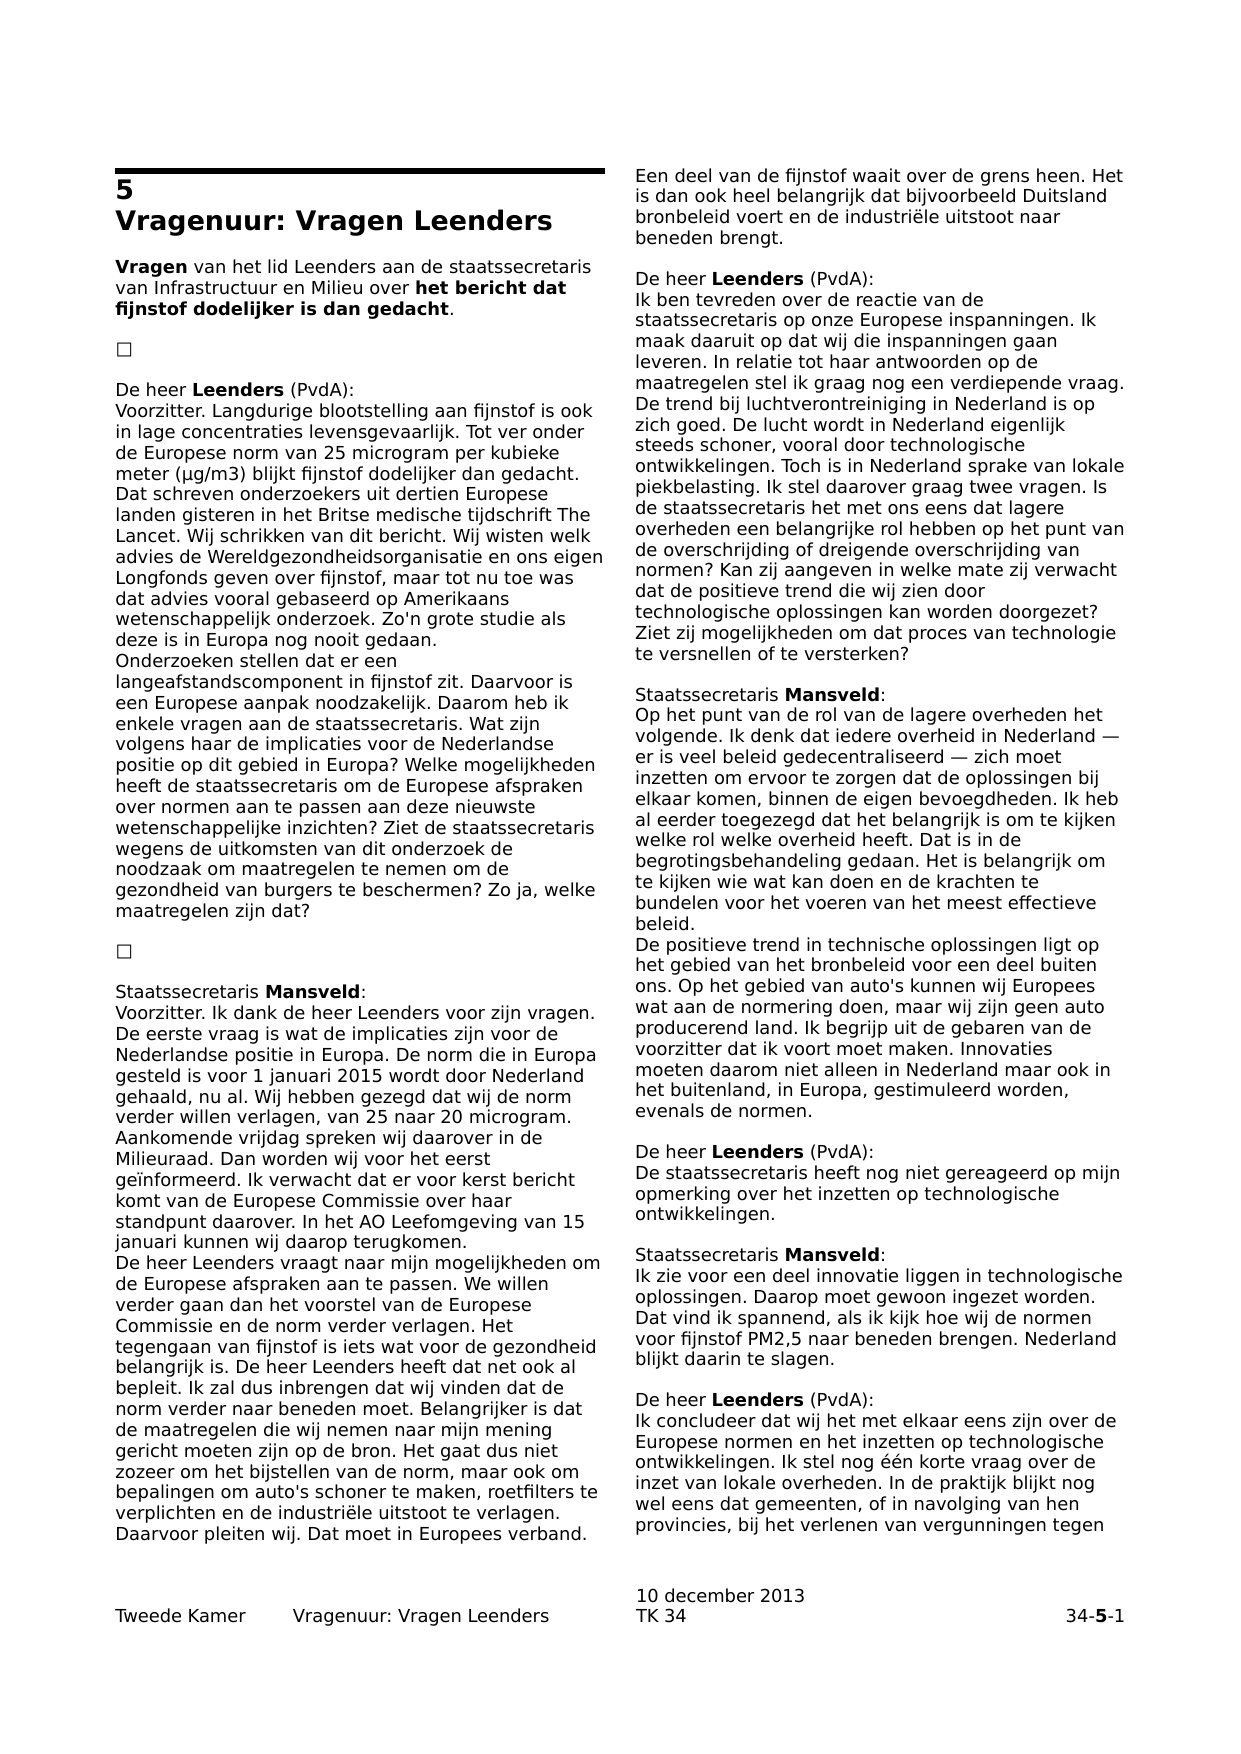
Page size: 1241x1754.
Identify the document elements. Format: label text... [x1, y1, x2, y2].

text De heer Leenders (PvdA): [635, 269, 1125, 289]
text Staatssecretaris Mansveld: [115, 982, 605, 1003]
text Ik zie voor een deel innovatie liggen in technologische oplossingen. Daarop moet gewoon ingezet worden. Dat vind ik spannend, als ik kijk hoe wij de normen voor fijnstof PM2,5 naar beneden brengen. Nederland blijkt daarin te slagen. [635, 1266, 1125, 1370]
text Voorzitter. Langdurige blootstelling aan fijnstof is ook in lage concentraties levensgevaarlijk. Tot ver onder de Europese norm van 25 microgram per kubieke meter (µg/m3) blijkt fijnstof dodelijker dan gedacht. Dat schreven onderzoekers uit dertien Europese landen gisteren in het Britse medische tijdschrift The Lancet. Wij schrikken van dit bericht. Wij wisten welk advies de Wereldgezondheidsorganisatie en ons eigen Longfonds geven over fijnstof, maar tot nu toe was dat advies vooral gebaseerd op Amerikaans wetenschappelijk onderzoek. Zo'n grote studie als deze is in Europa nog nooit gedaan. [115, 401, 605, 651]
text De staatssecretaris heeft nog niet gereageerd op mijn opmerking over het inzetten op technologische ontwikkelingen. [635, 1162, 1125, 1225]
text Een deel van de fijnstof waait over de grens heen. Het is dan ook heel belangrijk dat bijvoorbeeld Duitsland bronbeleid voert en de industriële uitstoot naar beneden brengt. [635, 165, 1125, 249]
text Ik ben tevreden over de reactie van de staatssecretaris op onze Europese inspanningen. Ik maak daaruit op dat wij die inspanningen gaan leveren. In relatie tot haar antwoorden op de maatregelen stel ik graag nog een verdiepende vraag. De trend bij luchtverontreiniging in Nederland is op zich goed. De lucht wordt in Nederland eigenlijk steeds schoner, vooral door technologische ontwikkelingen. Toch is in Nederland sprake van lokale piekbelasting. Ik stel daarover graag twee vragen. Is de staatssecretaris het met ons eens dat lagere overheden een belangrijke rol hebben op het punt van de overschrijding of dreigende overschrijding van normen? Kan zij aangeven in welke mate zij verwacht dat de positieve trend die wij zien door technologische oplossingen kan worden doorgezet? Ziet zij mogelijkheden om dat proces van technologie te versnellen of te versterken? [635, 289, 1125, 664]
text Staatssecretaris Mansveld: [635, 1245, 1125, 1266]
text Voorzitter. Ik dank de heer Leenders voor zijn vragen. De eerste vraag is wat de implicaties zijn voor de Nederlandse positie in Europa. De norm die in Europa gesteld is voor 1 januari 2015 wordt door Nederland gehaald, nu al. Wij hebben gezegd dat wij de norm verder willen verlagen, van 25 naar 20 microgram. Aankomende vrijdag spreken wij daarover in de Milieuraad. Dan worden wij voor het eerst geïnformeerd. Ik verwacht dat er voor kerst bericht komt van de Europese Commissie over haar standpunt daarover. In het AO Leefomgeving van 15 januari kunnen wij daarop terugkomen. [115, 1003, 605, 1253]
text De heer Leenders vraagt naar mijn mogelijkheden om de Europese afspraken aan te passen. We willen verder gaan dan het voorstel van de Europese Commissie en de norm verder verlagen. Het tegengaan van fijnstof is iets wat voor de gezondheid belangrijk is. De heer Leenders heeft dat net ook al bepleit. Ik zal dus inbrengen dat wij vinden dat de norm verder naar beneden moet. Belangrijker is dat de maatregelen die wij nemen naar mijn mening gericht moeten zijn op de bron. Het gaat dus niet zozeer om het bijstellen van de norm, maar ook om bepalingen om auto's schoner te maken, roetfilters te verplichten en de industriële uitstoot te verlagen. Daarvoor pleiten wij. Dat moet in Europees verband. [115, 1253, 605, 1545]
text De heer Leenders (PvdA): [635, 1390, 1125, 1411]
text ⬜ [115, 942, 605, 962]
title 5 Vragenuur: Vragen Leenders [115, 174, 605, 237]
text Op het punt van de rol van de lagere overheden het volgende. Ik denk dat iedere overheid in Nederland — er is veel beleid gedecentraliseerd — zich moet inzetten om ervoor te zorgen dat de oplossingen bij elkaar komen, binnen de eigen bevoegdheden. Ik heb al eerder toegezegd dat het belangrijk is om te kijken welke rol welke overheid heeft. Dat is in de begrotingsbehandeling gedaan. Het is belangrijk om te kijken wie wat kan doen en de krachten te bundelen voor het voeren van het meest effectieve beleid. [635, 705, 1125, 934]
text De heer Leenders (PvdA): [635, 1142, 1125, 1162]
text De positieve trend in technische oplossingen ligt op het gebied van het bronbeleid voor een deel buiten ons. Op het gebied van auto's kunnen wij Europees wat aan de normering doen, maar wij zijn geen auto producerend land. Ik begrijp uit de gebaren van de voorzitter dat ik voort moet maken. Innovaties moeten daarom niet alleen in Nederland maar ook in het buitenland, in Europa, gestimuleerd worden, evenals de normen. [635, 934, 1125, 1122]
text Vragen van het lid Leenders aan de staatssecretaris van Infrastructuur en Milieu over het bericht dat fijnstof dodelijker is dan gedacht. [115, 257, 605, 319]
text Onderzoeken stellen dat er een langeafstandscomponent in fijnstof zit. Daarvoor is een Europese aanpak noodzakelijk. Daarom heb ik enkele vragen aan de staatssecretaris. Wat zijn volgens haar de implicaties voor de Nederlandse positie op dit gebied in Europa? Welke mogelijkheden heeft de staatssecretaris om de Europese afspraken over normen aan te passen aan deze nieuwste wetenschappelijke inzichten? Ziet de staatssecretaris wegens de uitkomsten van dit onderzoek de noodzaak om maatregelen te nemen om de gezondheid van burgers te beschermen? Zo ja, welke maatregelen zijn dat? [115, 651, 605, 922]
text ⬜ [115, 339, 605, 360]
text De heer Leenders (PvdA): [115, 380, 605, 401]
text Ik concludeer dat wij het met elkaar eens zijn over de Europese normen en het inzetten op technologische ontwikkelingen. Ik stel nog één korte vraag over de inzet van lokale overheden. In de praktijk blijkt nog wel eens dat gemeenten, of in navolging van hen provincies, bij het verlenen van vergunningen tegen [635, 1411, 1125, 1536]
text Staatssecretaris Mansveld: [635, 684, 1125, 705]
